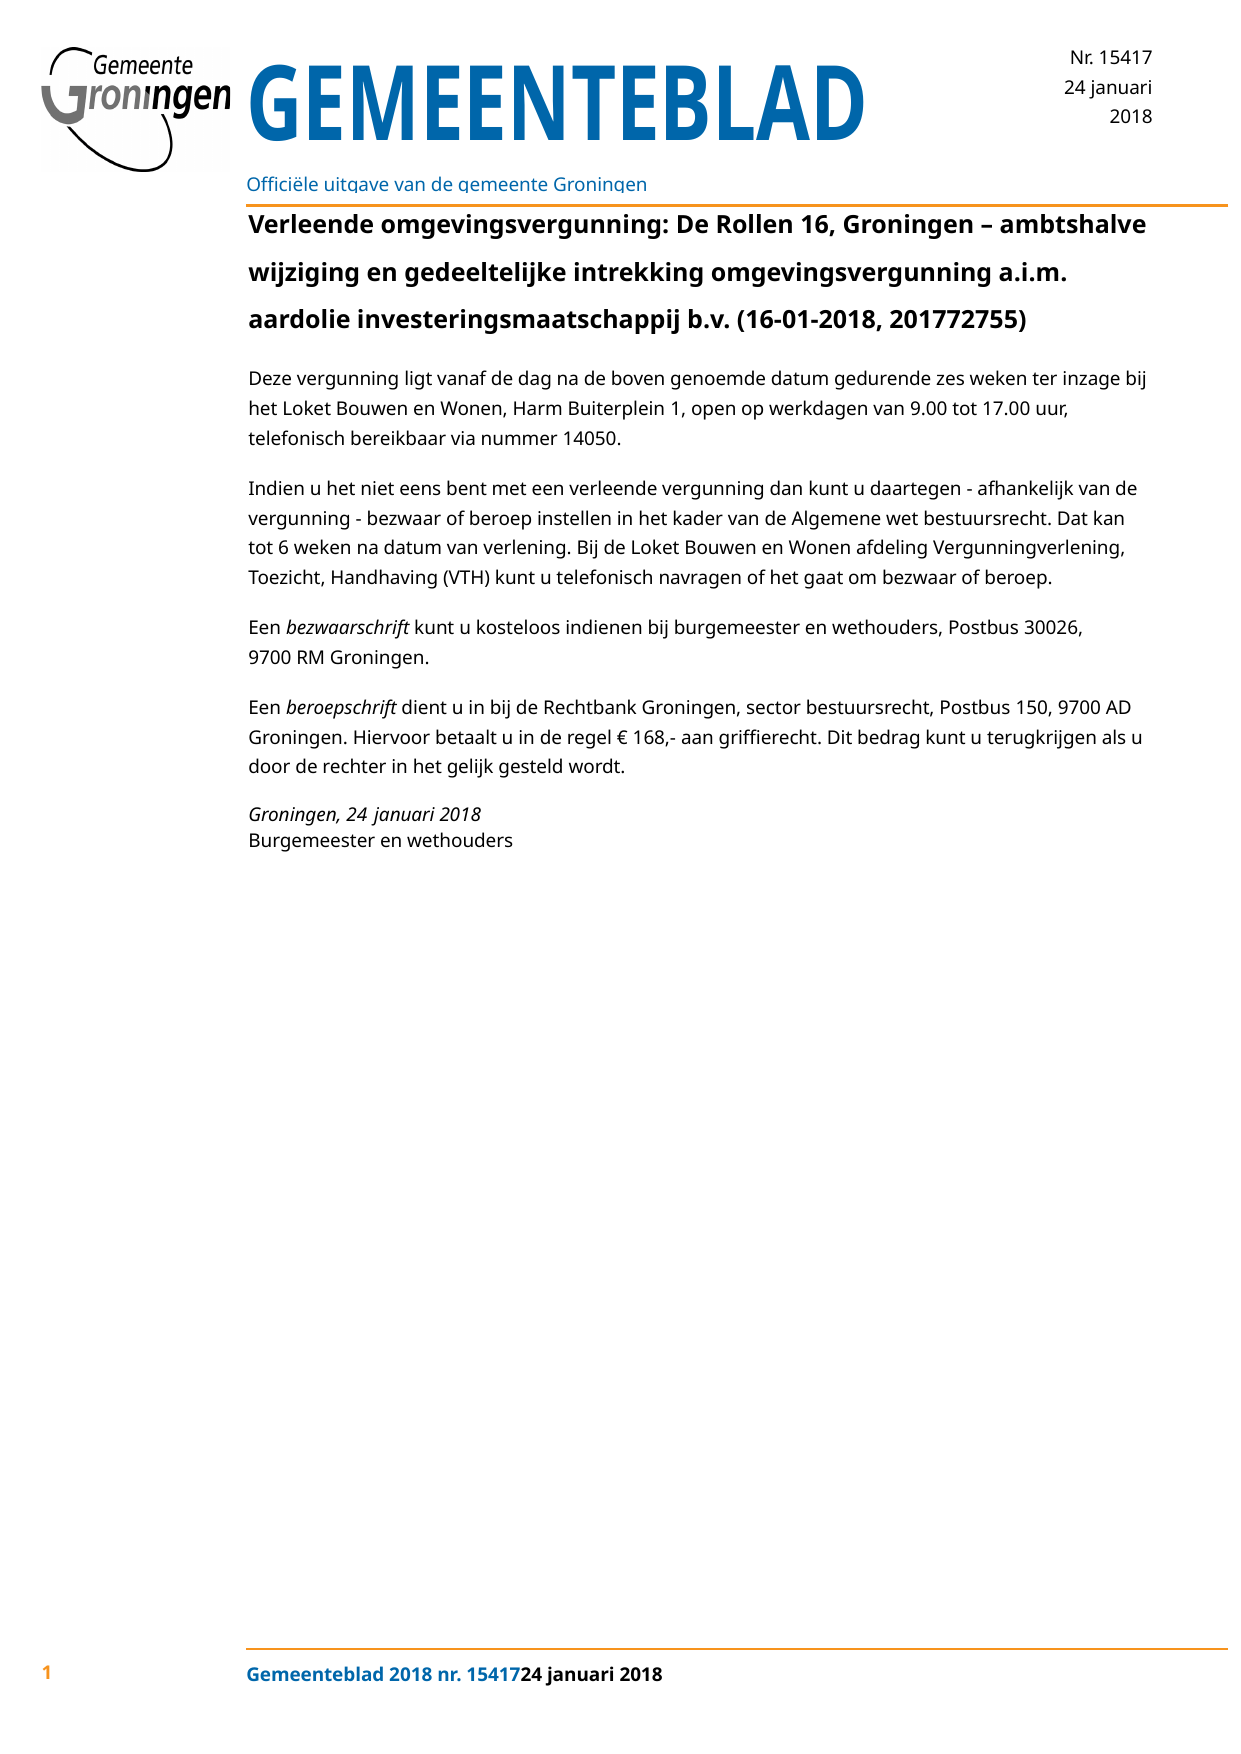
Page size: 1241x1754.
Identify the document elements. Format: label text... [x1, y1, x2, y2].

text Groningen, 24 januari 2018 [248, 801, 1152, 827]
text Verleende omgevingsvergunning: De Rollen 16, Groningen – ambtshalve wijziging en gedeeltelijke intrekking omgevingsvergunning a.i.m. aardolie investeringsmaatschappij b.v. (16-01-2018, 201772755) [248, 207, 1152, 336]
text Deze vergunning ligt vanaf de dag na de boven genoemde datum gedurende zes weken ter inzage bij het Loket Bouwen en Wonen, Harm Buiterplein 1, open op werkdagen van 9.00 tot 17.00 uur, telefonisch bereikbaar via nummer 14050. [248, 366, 1152, 450]
text Burgemeester en wethouders [248, 827, 1152, 853]
text Een beroepschrift dient u in bij de Rechtbank Groningen, sector bestuursrecht, Postbus 150, 9700 AD Groningen. Hiervoor betaalt u in de regel € 168,- aan griffierecht. Dit bedrag kunt u terugkrijgen als u door de rechter in het gelijk gesteld wordt. [248, 694, 1152, 779]
text Indien u het niet eens bent met een verleende vergunning dan kunt u daartegen - afhankelijk van de vergunning - bezwaar of beroep instellen in het kader van de Algemene wet bestuursrecht. Dat kan tot 6 weken na datum van verlening. Bij de Loket Bouwen en Wonen afdeling Vergunningverlening, Toezicht, Handhaving (VTH) kunt u telefonisch navragen of het gaat om bezwaar of beroep. [248, 475, 1152, 589]
text Een bezwaarschrift kunt u kosteloos indienen bij burgemeester en wethouders, Postbus 30026, 9700 RM Groningen. [248, 614, 1152, 669]
picture [41, 47, 231, 172]
